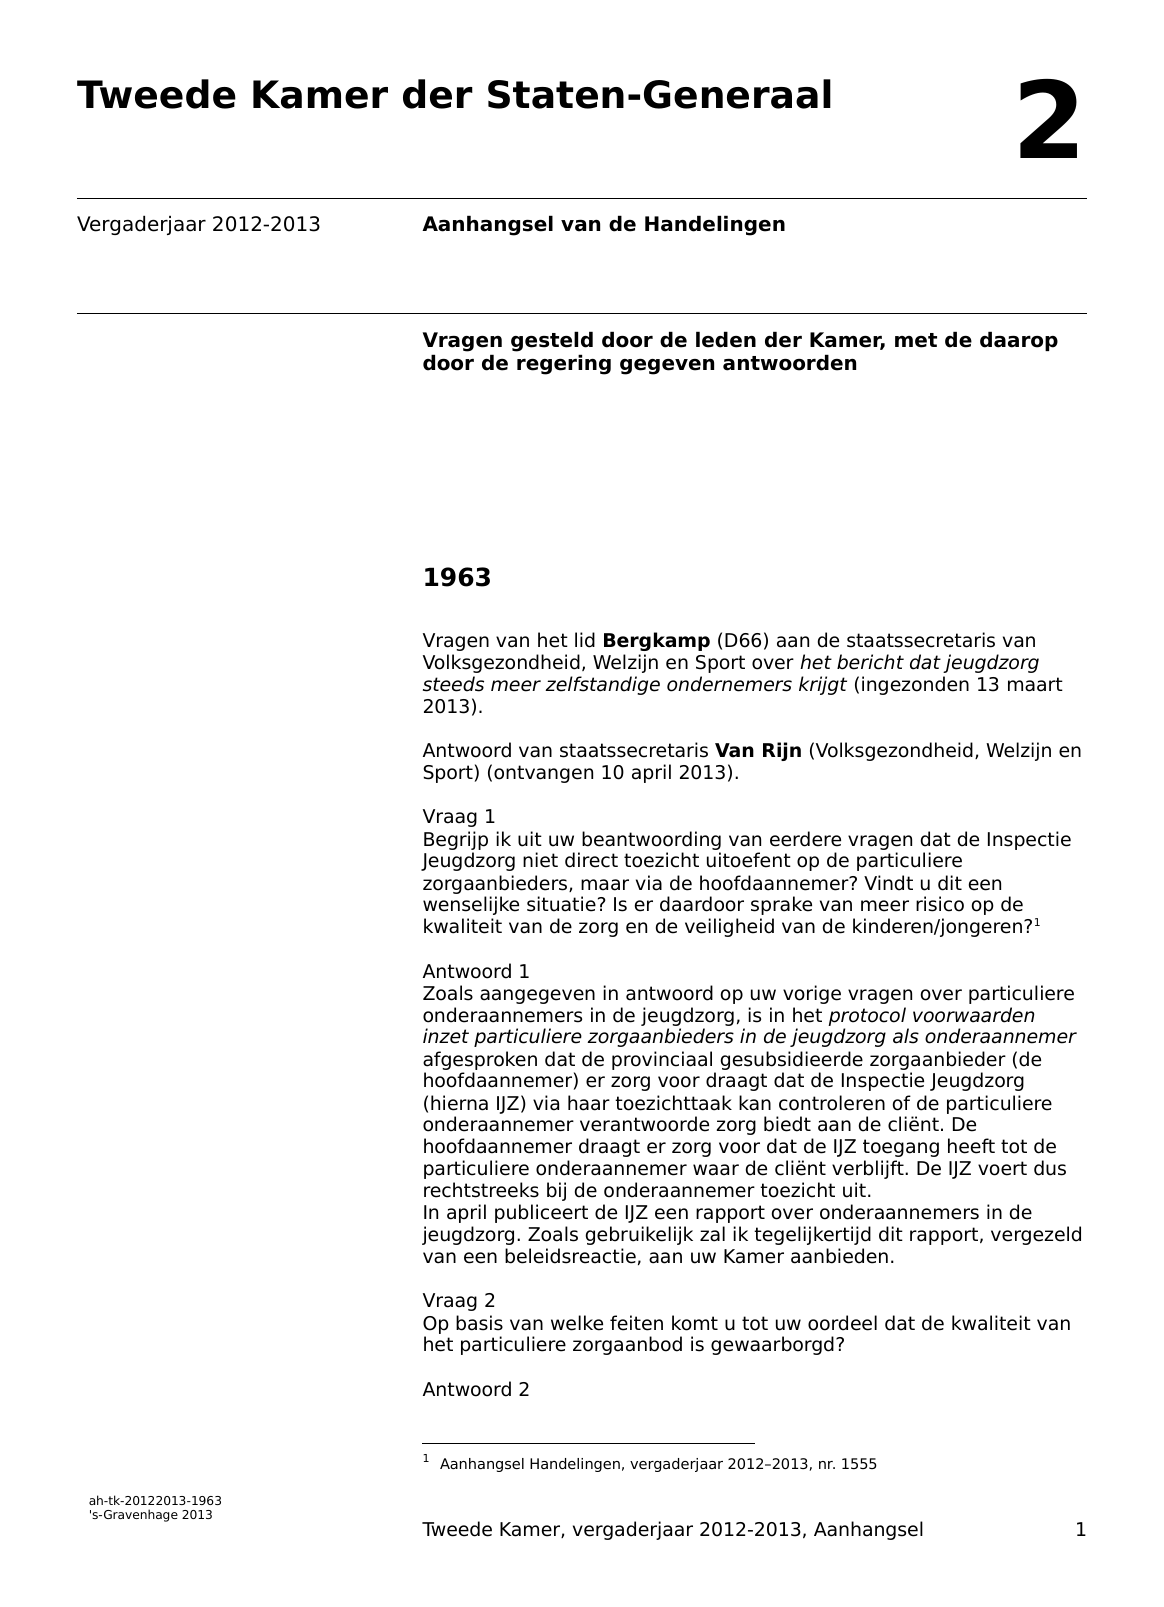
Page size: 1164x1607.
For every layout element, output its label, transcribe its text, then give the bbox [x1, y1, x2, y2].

text Vraag 1 [422, 806, 1087, 828]
table_header Tweede Kamer der Staten-Generaal [77, 59, 886, 198]
text Aanhangsel Handelingen, vergaderjaar 2012–2013, nr. 1555 [422, 1452, 1087, 1474]
text 's-Gravenhage 2013 [88, 1508, 323, 1522]
text Op basis van welke feiten komt u tot uw oordeel dat de kwaliteit van het particuliere zorgaanbod is gewaarborgd? [422, 1312, 1087, 1356]
text 1963 [422, 563, 1087, 592]
text Vraag 2 [422, 1290, 1087, 1312]
table_cell Aanhangsel van de Handelingen [422, 199, 1087, 313]
text Vragen van het lid Bergkamp (D66) aan de staatssecretaris van Volksgezondheid, Welzijn en Sport over het bericht dat jeugdzorg steeds meer zelfstandige ondernemers krijgt (ingezonden 13 maart 2013). [422, 630, 1087, 718]
table_cell [77, 314, 422, 375]
text Begrijp ik uit uw beantwoording van eerdere vragen dat de Inspectie Jeugdzorg niet direct toezicht uitoefent op de particuliere zorgaanbieders, maar via de hoofdaannemer? Vindt u dit een wenselijke situatie? Is er daardoor sprake van meer risico op de kwaliteit van de zorg en de veiligheid van de kinderen/jongeren? [422, 828, 1087, 938]
text Antwoord 1 [422, 961, 1087, 982]
text Antwoord 2 [422, 1378, 1087, 1401]
table_header 2 [886, 59, 1087, 198]
text Zoals aangegeven in antwoord op uw vorige vragen over particuliere onderaannemers in de jeugdzorg, is in het protocol voorwaarden inzet particuliere zorgaanbieders in de jeugdzorg als onderaannemer afgesproken dat de provinciaal gesubsidieerde zorgaanbieder (de hoofdaannemer) er zorg voor draagt dat de Inspectie Jeugdzorg (hierna IJZ) via haar toezichttaak kan controleren of de particuliere onderaannemer verantwoorde zorg biedt aan de cliënt. De hoofdaannemer draagt er zorg voor dat de IJZ toegang heeft tot de particuliere onderaannemer waar de cliënt verblijft. De IJZ voert dus rechtstreeks bij de onderaannemer toezicht uit. [422, 982, 1087, 1202]
table_cell Vergaderjaar 2012-2013 [77, 199, 422, 313]
text Antwoord van staatssecretaris Van Rijn (Volksgezondheid, Welzijn en Sport) (ontvangen 10 april 2013). [422, 740, 1087, 784]
text ah-tk-20122013-1963 [88, 1494, 323, 1508]
table_cell Vragen gesteld door de leden der Kamer, met de daarop door de regering gegeven antwoorden [422, 314, 1087, 375]
text In april publiceert de IJZ een rapport over onderaannemers in de jeugdzorg. Zoals gebruikelijk zal ik tegelijkertijd dit rapport, vergezeld van een beleidsreactie, aan uw Kamer aanbieden. [422, 1202, 1087, 1268]
